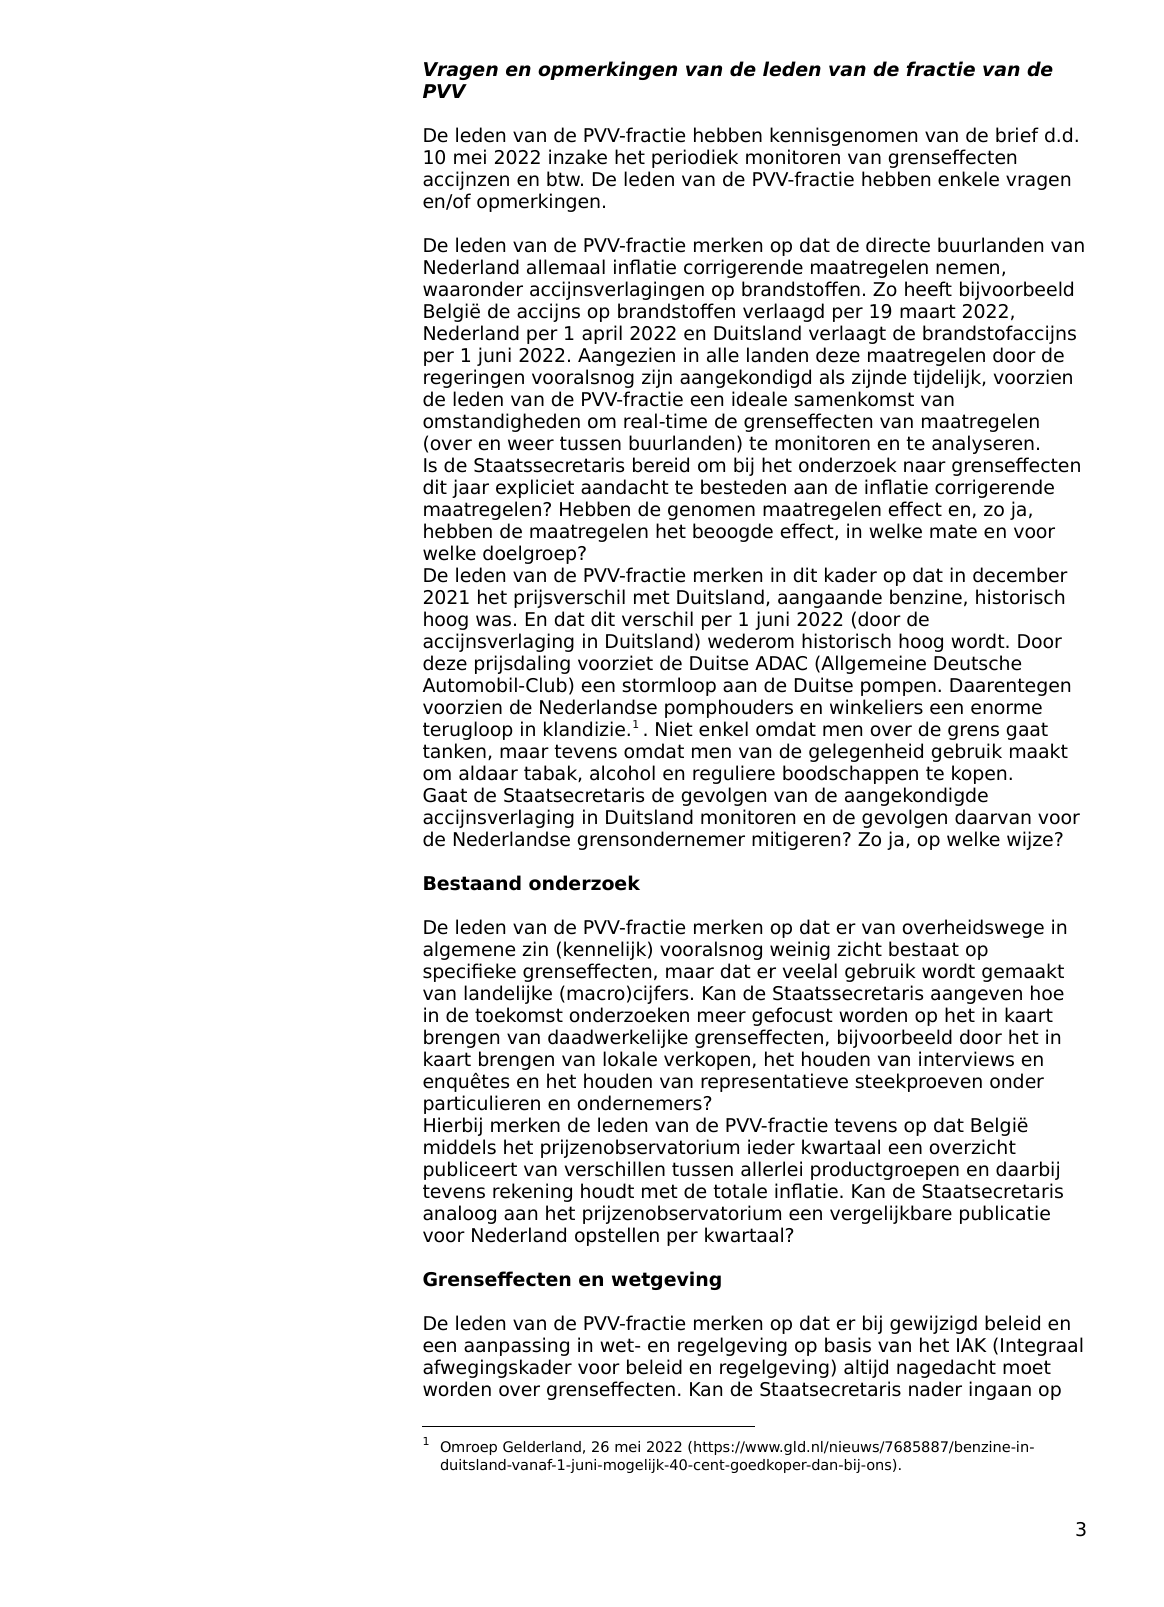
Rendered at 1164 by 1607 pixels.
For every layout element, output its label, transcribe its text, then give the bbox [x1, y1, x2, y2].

text Gaat de Staatsecretaris de gevolgen van de aangekondigde accijnsverlaging in Duitsland monitoren en de gevolgen daarvan voor de Nederlandse grensondernemer mitigeren? Zo ja, op welke wijze? [422, 785, 1087, 851]
subtitle Bestaand onderzoek [422, 873, 1087, 895]
text De leden van de PVV-fractie merken in dit kader op dat in december 2021 het prijsverschil met Duitsland, aangaande benzine, historisch hoog was. En dat dit verschil per 1 juni 2022 (door de accijnsverlaging in Duitsland) wederom historisch hoog wordt. Door deze prijsdaling voorziet de Duitse ADAC (Allgemeine Deutsche Automobil-Club) een stormloop aan de Duitse pompen. Daarentegen voorzien de Nederlandse pomphouders en winkeliers een enorme terugloop in klandizie.. Niet enkel omdat men over de grens gaat tanken, maar tevens omdat men van de gelegenheid gebruik maakt om aldaar tabak, alcohol en reguliere boodschappen te kopen. [422, 565, 1087, 785]
text Hierbij merken de leden van de PVV-fractie tevens op dat België middels het prijzenobservatorium ieder kwartaal een overzicht publiceert van verschillen tussen allerlei productgroepen en daarbij tevens rekening houdt met de totale inflatie. Kan de Staatsecretaris analoog aan het prijzenobservatorium een vergelijkbare publicatie voor Nederland opstellen per kwartaal? [422, 1115, 1087, 1247]
text De leden van de PVV-fractie merken op dat er bij gewijzigd beleid en een aanpassing in wet- en regelgeving op basis van het IAK (Integraal afwegingskader voor beleid en regelgeving) altijd nagedacht moet worden over grenseffecten. Kan de Staatsecretaris nader ingaan op [422, 1313, 1087, 1401]
text Omroep Gelderland, 26 mei 2022 (https://www.gld.nl/nieuws/7685887/benzine-in-duitsland-vanaf-1-juni-mogelijk-40-cent-goedkoper-dan-bij-ons). [422, 1435, 1087, 1474]
subtitle Grenseffecten en wetgeving [422, 1269, 1087, 1291]
text De leden van de PVV-fractie merken op dat er van overheidswege in algemene zin (kennelijk) vooralsnog weinig zicht bestaat op specifieke grenseffecten, maar dat er veelal gebruik wordt gemaakt van landelijke (macro)cijfers. Kan de Staatssecretaris aangeven hoe in de toekomst onderzoeken meer gefocust worden op het in kaart brengen van daadwerkelijke grenseffecten, bijvoorbeeld door het in kaart brengen van lokale verkopen, het houden van interviews en enquêtes en het houden van representatieve steekproeven onder particulieren en ondernemers? [422, 917, 1087, 1115]
text De leden van de PVV-fractie hebben kennisgenomen van de brief d.d. 10 mei 2022 inzake het periodiek monitoren van grenseffecten accijnzen en btw. De leden van de PVV-fractie hebben enkele vragen en/of opmerkingen. [422, 125, 1087, 213]
subtitle Vragen en opmerkingen van de leden van de fractie van de PVV [422, 59, 1087, 103]
text De leden van de PVV-fractie merken op dat de directe buurlanden van Nederland allemaal inflatie corrigerende maatregelen nemen, waaronder accijnsverlagingen op brandstoffen. Zo heeft bijvoorbeeld België de accijns op brandstoffen verlaagd per 19 maart 2022, Nederland per 1 april 2022 en Duitsland verlaagt de brandstofaccijns per 1 juni 2022. Aangezien in alle landen deze maatregelen door de regeringen vooralsnog zijn aangekondigd als zijnde tijdelijk, voorzien de leden van de PVV-fractie een ideale samenkomst van omstandigheden om real-time de grenseffecten van maatregelen (over en weer tussen buurlanden) te monitoren en te analyseren. [422, 235, 1087, 455]
text Is de Staatssecretaris bereid om bij het onderzoek naar grenseffecten dit jaar expliciet aandacht te besteden aan de inflatie corrigerende maatregelen? Hebben de genomen maatregelen effect en, zo ja, hebben de maatregelen het beoogde effect, in welke mate en voor welke doelgroep? [422, 455, 1087, 565]
